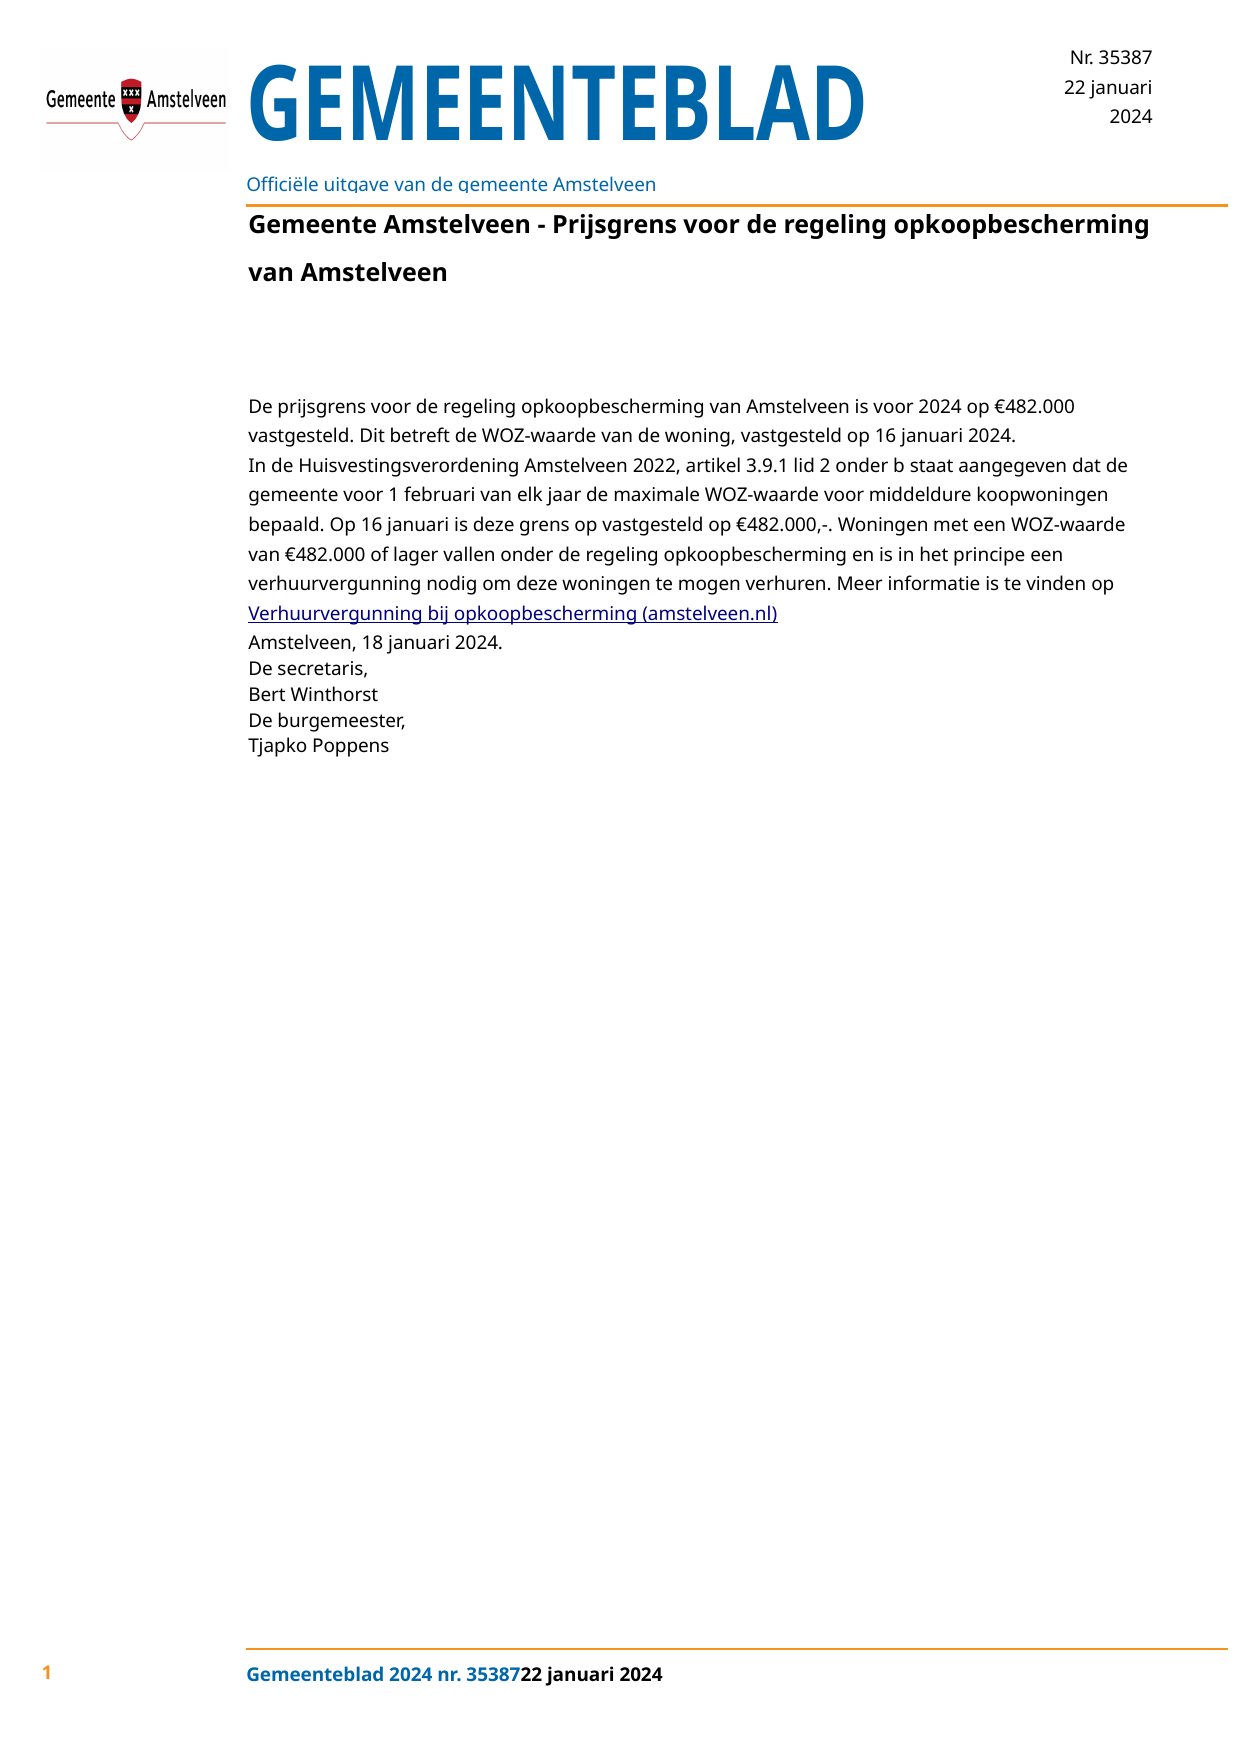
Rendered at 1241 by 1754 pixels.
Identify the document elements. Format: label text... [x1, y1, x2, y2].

text Amstelveen, 18 januari 2024. [248, 629, 1152, 655]
text De burgemeester, [248, 707, 1152, 732]
text De prijsgrens voor de regeling opkoopbescherming van Amstelveen is voor 2024 op €482.000 vastgesteld. Dit betreft de WOZ-waarde van de woning, vastgesteld op 16 januari 2024. [248, 393, 1152, 448]
text Bert Winthorst [248, 681, 1152, 707]
text Tjapko Poppens [248, 732, 1152, 758]
text De secretaris, [248, 655, 1152, 681]
text In de Huisvestingsverordening Amstelveen 2022, artikel 3.9.1 lid 2 onder b staat aangegeven dat de gemeente voor 1 februari van elk jaar de maximale WOZ-waarde voor middeldure koopwoningen bepaald. Op 16 januari is deze grens op vastgesteld op €482.000,-. Woningen met een WOZ-waarde van €482.000 of lager vallen onder de regeling opkoopbescherming en is in het principe een verhuurvergunning nodig om deze woningen te mogen verhuren. Meer informatie is te vinden op Verhuurvergunning bij opkoopbescherming (amstelveen.nl) [248, 452, 1152, 626]
text Gemeente Amstelveen - Prijsgrens voor de regeling opkoopbescherming van Amstelveen [248, 207, 1152, 288]
picture [41, 47, 231, 172]
